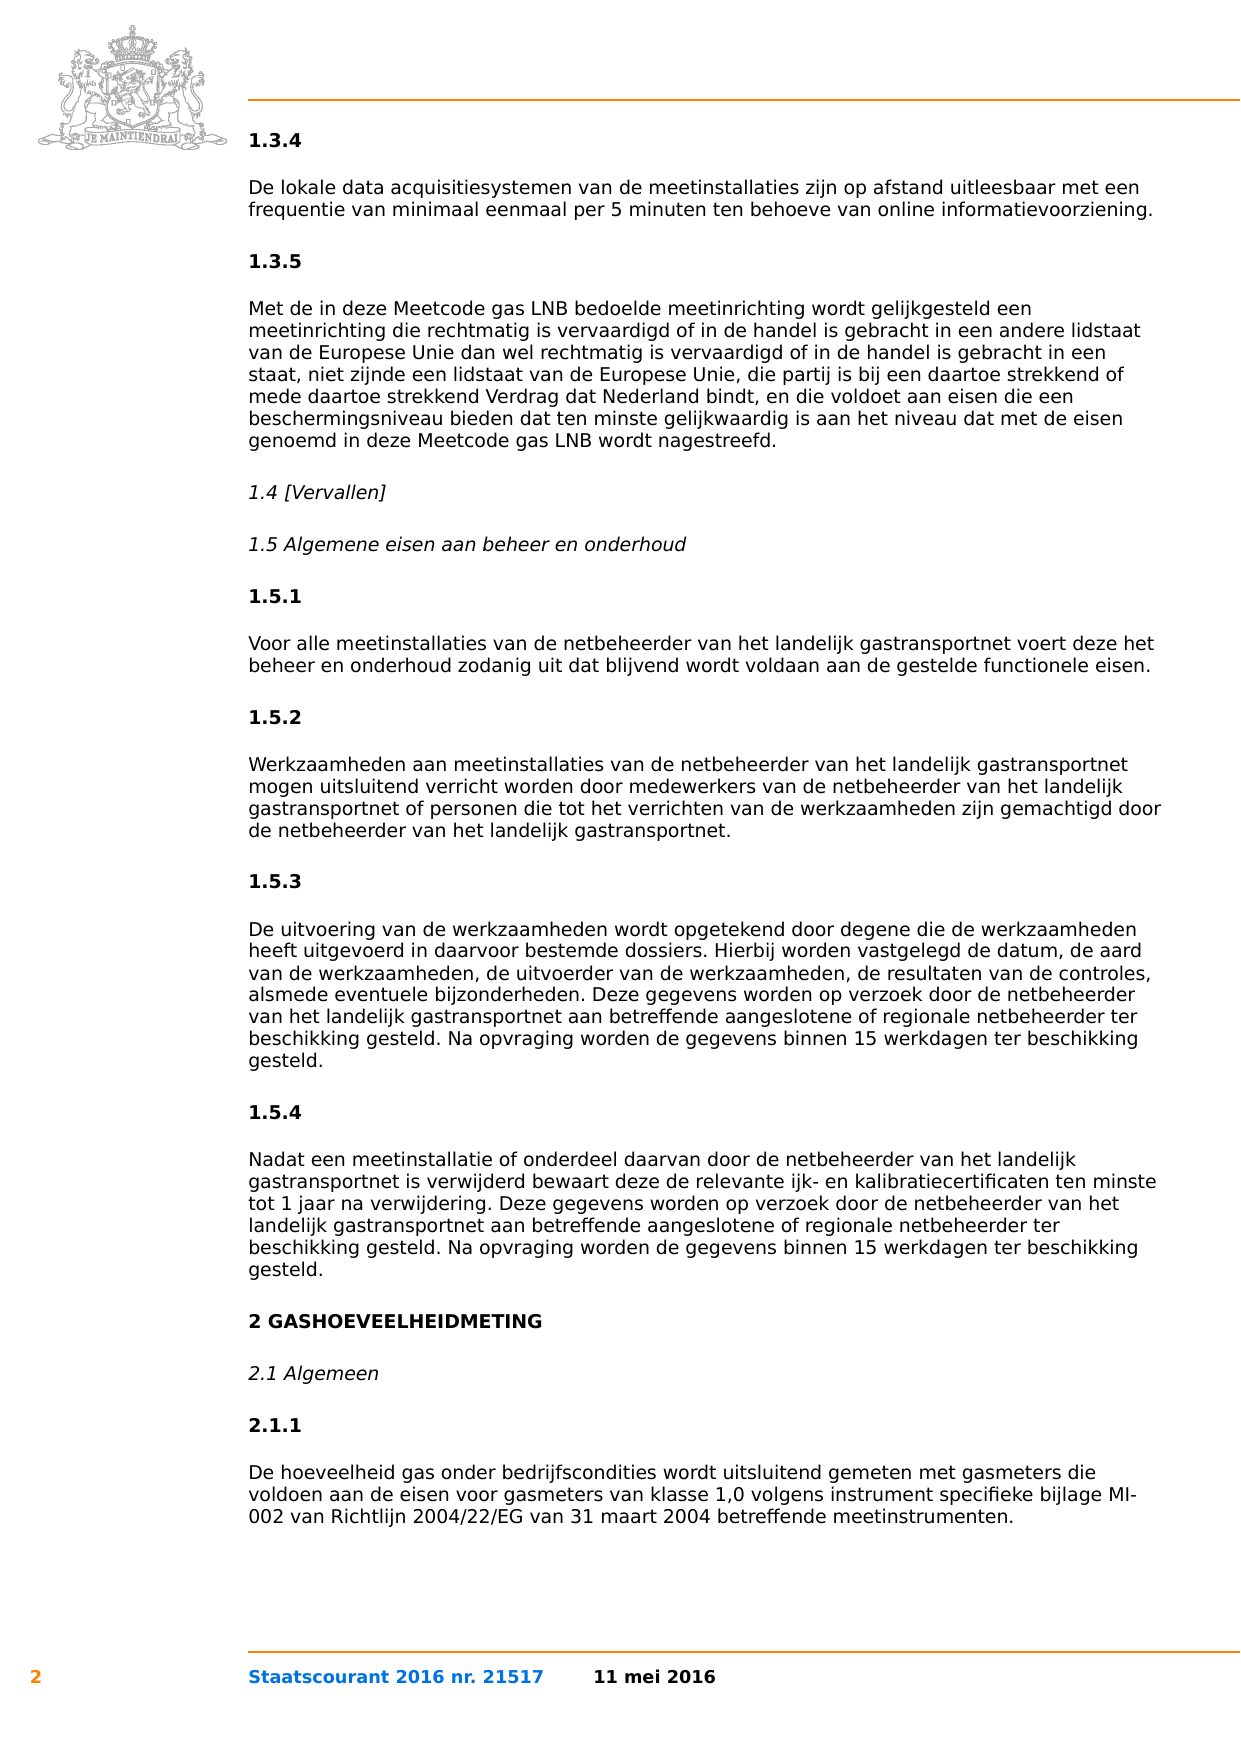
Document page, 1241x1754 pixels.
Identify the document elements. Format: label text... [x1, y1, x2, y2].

text Voor alle meetinstallaties van de netbeheerder van het landelijk gastransportnet voert deze het beheer en onderhoud zodanig uit dat blijvend wordt voldaan aan de gestelde functionele eisen. [248, 633, 1163, 677]
subtitle 2.1 Algemeen [248, 1363, 1163, 1385]
subtitle 2.1.1 [248, 1415, 1163, 1437]
subtitle 1.3.4 [248, 130, 1163, 152]
picture [38, 25, 227, 150]
subtitle 1.5.1 [248, 586, 1163, 608]
subtitle 1.3.5 [248, 251, 1163, 273]
subtitle 2 GASHOEVEELHEIDMETING [248, 1311, 1163, 1333]
text Met de in deze Meetcode gas LNB bedoelde meetinrichting wordt gelijkgesteld een meetinrichting die rechtmatig is vervaardigd of in de handel is gebracht in een andere lidstaat van de Europese Unie dan wel rechtmatig is vervaardigd of in de handel is gebracht in een staat, niet zijnde een lidstaat van de Europese Unie, die partij is bij een daartoe strekkend of mede daartoe strekkend Verdrag dat Nederland bindt, en die voldoet aan eisen die een beschermingsniveau bieden dat ten minste gelijkwaardig is aan het niveau dat met de eisen genoemd in deze Meetcode gas LNB wordt nagestreefd. [248, 298, 1163, 452]
subtitle 1.4 [Vervallen] [248, 482, 1163, 504]
subtitle 1.5 Algemene eisen aan beheer en onderhoud [248, 534, 1163, 556]
subtitle 1.5.3 [248, 871, 1163, 893]
text De uitvoering van de werkzaamheden wordt opgetekend door degene die de werkzaamheden heeft uitgevoerd in daarvoor bestemde dossiers. Hierbij worden vastgelegd de datum, de aard van de werkzaamheden, de uitvoerder van de werkzaamheden, de resultaten van de controles, alsmede eventuele bijzonderheden. Deze gegevens worden op verzoek door de netbeheerder van het landelijk gastransportnet aan betreffende aangeslotene of regionale netbeheerder ter beschikking gesteld. Na opvraging worden de gegevens binnen 15 werkdagen ter beschikking gesteld. [248, 918, 1163, 1072]
text De lokale data acquisitiesystemen van de meetinstallaties zijn op afstand uitleesbaar met een frequentie van minimaal eenmaal per 5 minuten ten behoeve van online informatievoorziening. [248, 177, 1163, 221]
subtitle 1.5.4 [248, 1102, 1163, 1124]
text Werkzaamheden aan meetinstallaties van de netbeheerder van het landelijk gastransportnet mogen uitsluitend verricht worden door medewerkers van de netbeheerder van het landelijk gastransportnet of personen die tot het verrichten van de werkzaamheden zijn gemachtigd door de netbeheerder van het landelijk gastransportnet. [248, 753, 1163, 841]
text Nadat een meetinstallatie of onderdeel daarvan door de netbeheerder van het landelijk gastransportnet is verwijderd bewaart deze de relevante ijk- en kalibratiecertificaten ten minste tot 1 jaar na verwijdering. Deze gegevens worden op verzoek door de netbeheerder van het landelijk gastransportnet aan betreffende aangeslotene of regionale netbeheerder ter beschikking gesteld. Na opvraging worden de gegevens binnen 15 werkdagen ter beschikking gesteld. [248, 1149, 1163, 1281]
subtitle 1.5.2 [248, 707, 1163, 728]
text De hoeveelheid gas onder bedrijfscondities wordt uitsluitend gemeten met gasmeters die voldoen aan de eisen voor gasmeters van klasse 1,0 volgens instrument specifieke bijlage MI-002 van Richtlijn 2004/22/EG van 31 maart 2004 betreffende meetinstrumenten. [248, 1462, 1163, 1528]
